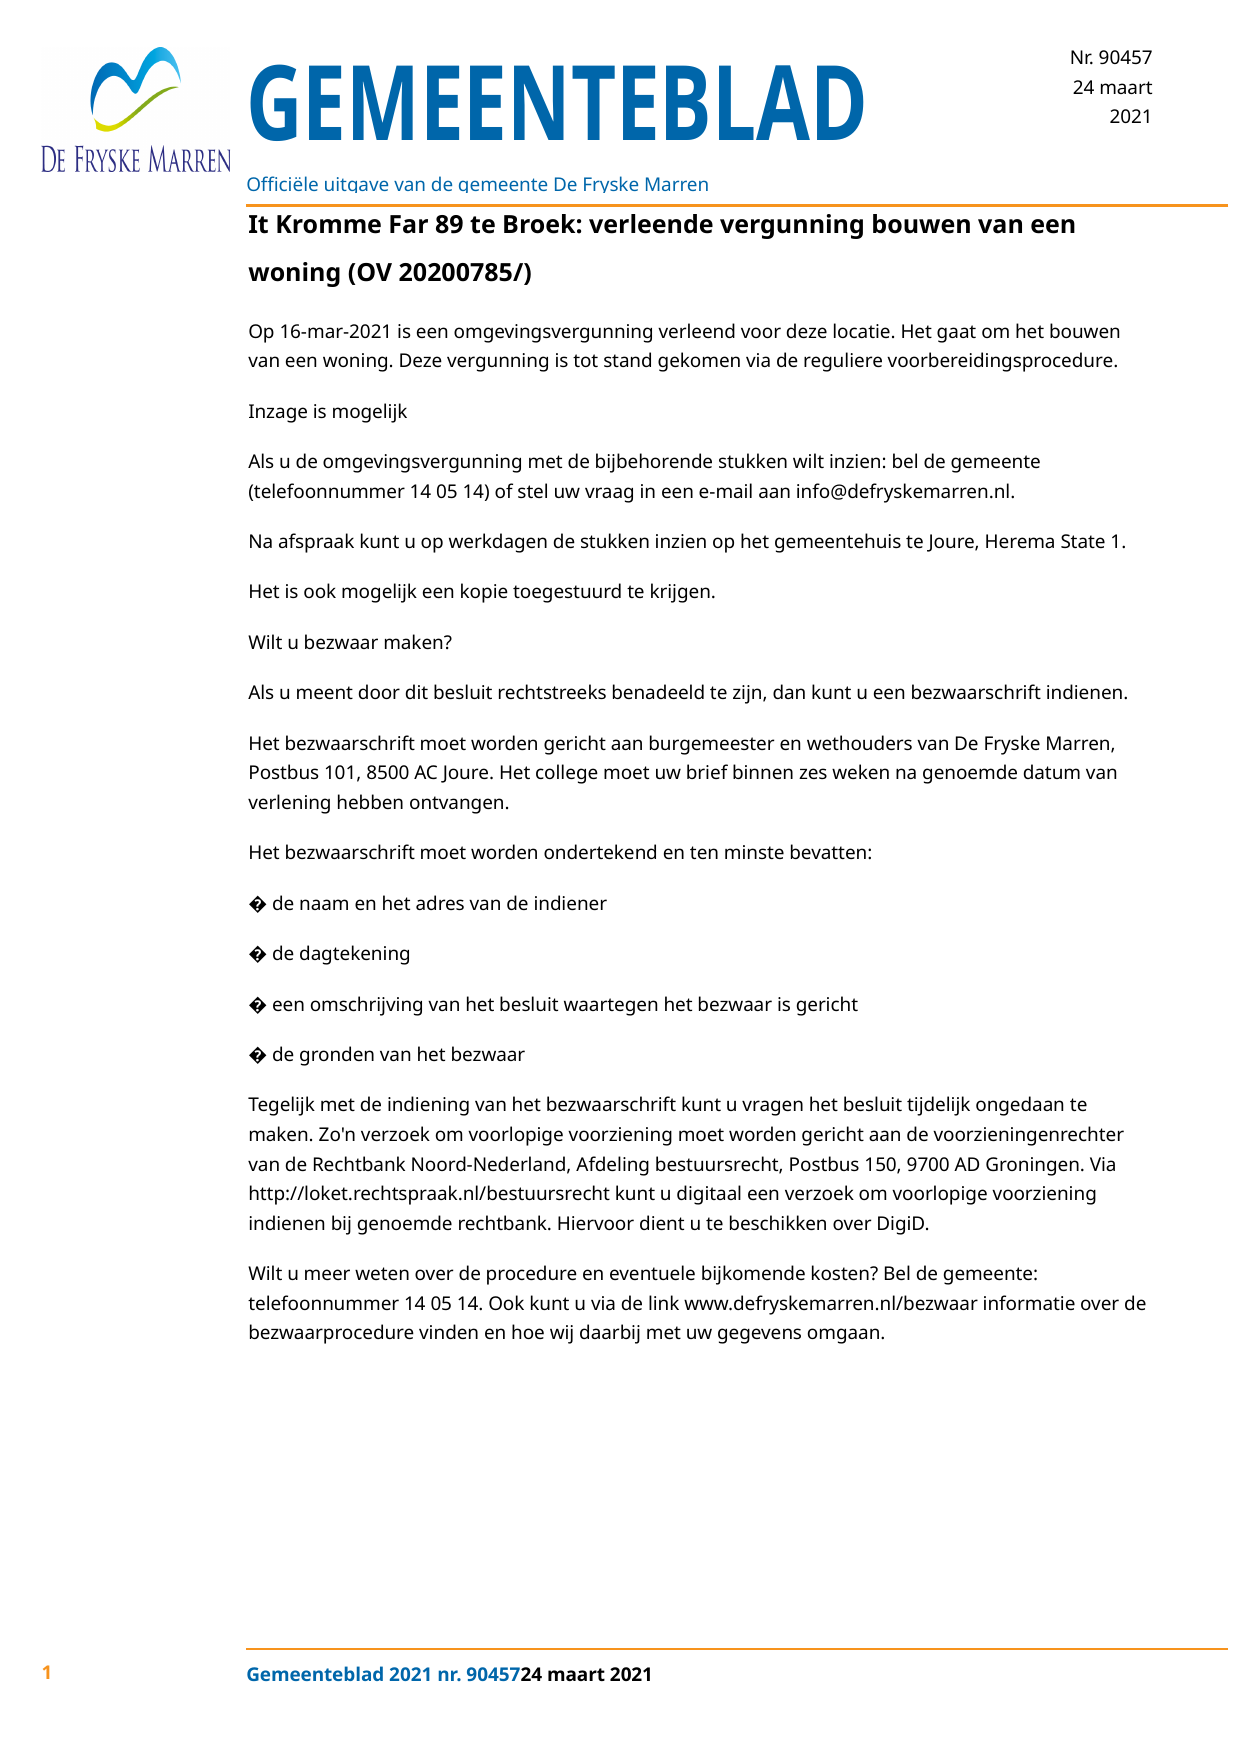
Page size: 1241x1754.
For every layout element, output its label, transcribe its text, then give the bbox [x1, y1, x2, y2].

text It Kromme Far 89 te Broek: verleende vergunning bouwen van een woning (OV 20200785/) [248, 207, 1152, 288]
text Als u de omgevingsvergunning met de bijbehorende stukken wilt inzien: bel de gemeente (telefoonnummer 14 05 14) of stel uw vraag in een e-mail aan info@defryskemarren.nl. [248, 448, 1152, 504]
text Als u meent door dit besluit rechtstreeks benadeeld te zijn, dan kunt u een bezwaarschrift indienen. [248, 679, 1152, 705]
text Op 16-mar-2021 is een omgevingsvergunning verleend voor deze locatie. Het gaat om het bouwen van een woning. Deze vergunning is tot stand gekomen via de reguliere voorbereidingsprocedure. [248, 318, 1152, 373]
text � de naam en het adres van de indiener [248, 890, 1152, 916]
picture [41, 47, 231, 172]
text Inzage is mogelijk [248, 398, 1152, 424]
text Na afspraak kunt u op werkdagen de stukken inzien op het gemeentehuis te Joure, Herema State 1. [248, 528, 1152, 554]
text Tegelijk met de indiening van het bezwaarschrift kunt u vragen het besluit tijdelijk ongedaan te maken. Zo'n verzoek om voorlopige voorziening moet worden gericht aan de voorzieningenrechter van de Rechtbank Noord-Nederland, Afdeling bestuursrecht, Postbus 150, 9700 AD Groningen. Via http://loket.rechtspraak.nl/bestuursrecht kunt u digitaal een verzoek om voorlopige voorziening indienen bij genoemde rechtbank. Hiervoor dient u te beschikken over DigiD. [248, 1092, 1152, 1236]
text Het bezwaarschrift moet worden ondertekend en ten minste bevatten: [248, 839, 1152, 865]
text � de gronden van het bezwaar [248, 1041, 1152, 1067]
text Het is ook mogelijk een kopie toegestuurd te krijgen. [248, 579, 1152, 604]
text Wilt u meer weten over de procedure en eventuele bijkomende kosten? Bel de gemeente: telefoonnummer 14 05 14. Ook kunt u via de link www.defryskemarren.nl/bezwaar informatie over de bezwaarprocedure vinden en hoe wij daarbij met uw gegevens omgaan. [248, 1260, 1152, 1345]
text � de dagtekening [248, 940, 1152, 966]
text Wilt u bezwaar maken? [248, 629, 1152, 655]
text � een omschrijving van het besluit waartegen het bezwaar is gericht [248, 991, 1152, 1017]
text Het bezwaarschrift moet worden gericht aan burgemeester en wethouders van De Fryske Marren, Postbus 101, 8500 AC Joure. Het college moet uw brief binnen zes weken na genoemde datum van verlening hebben ontvangen. [248, 730, 1152, 815]
